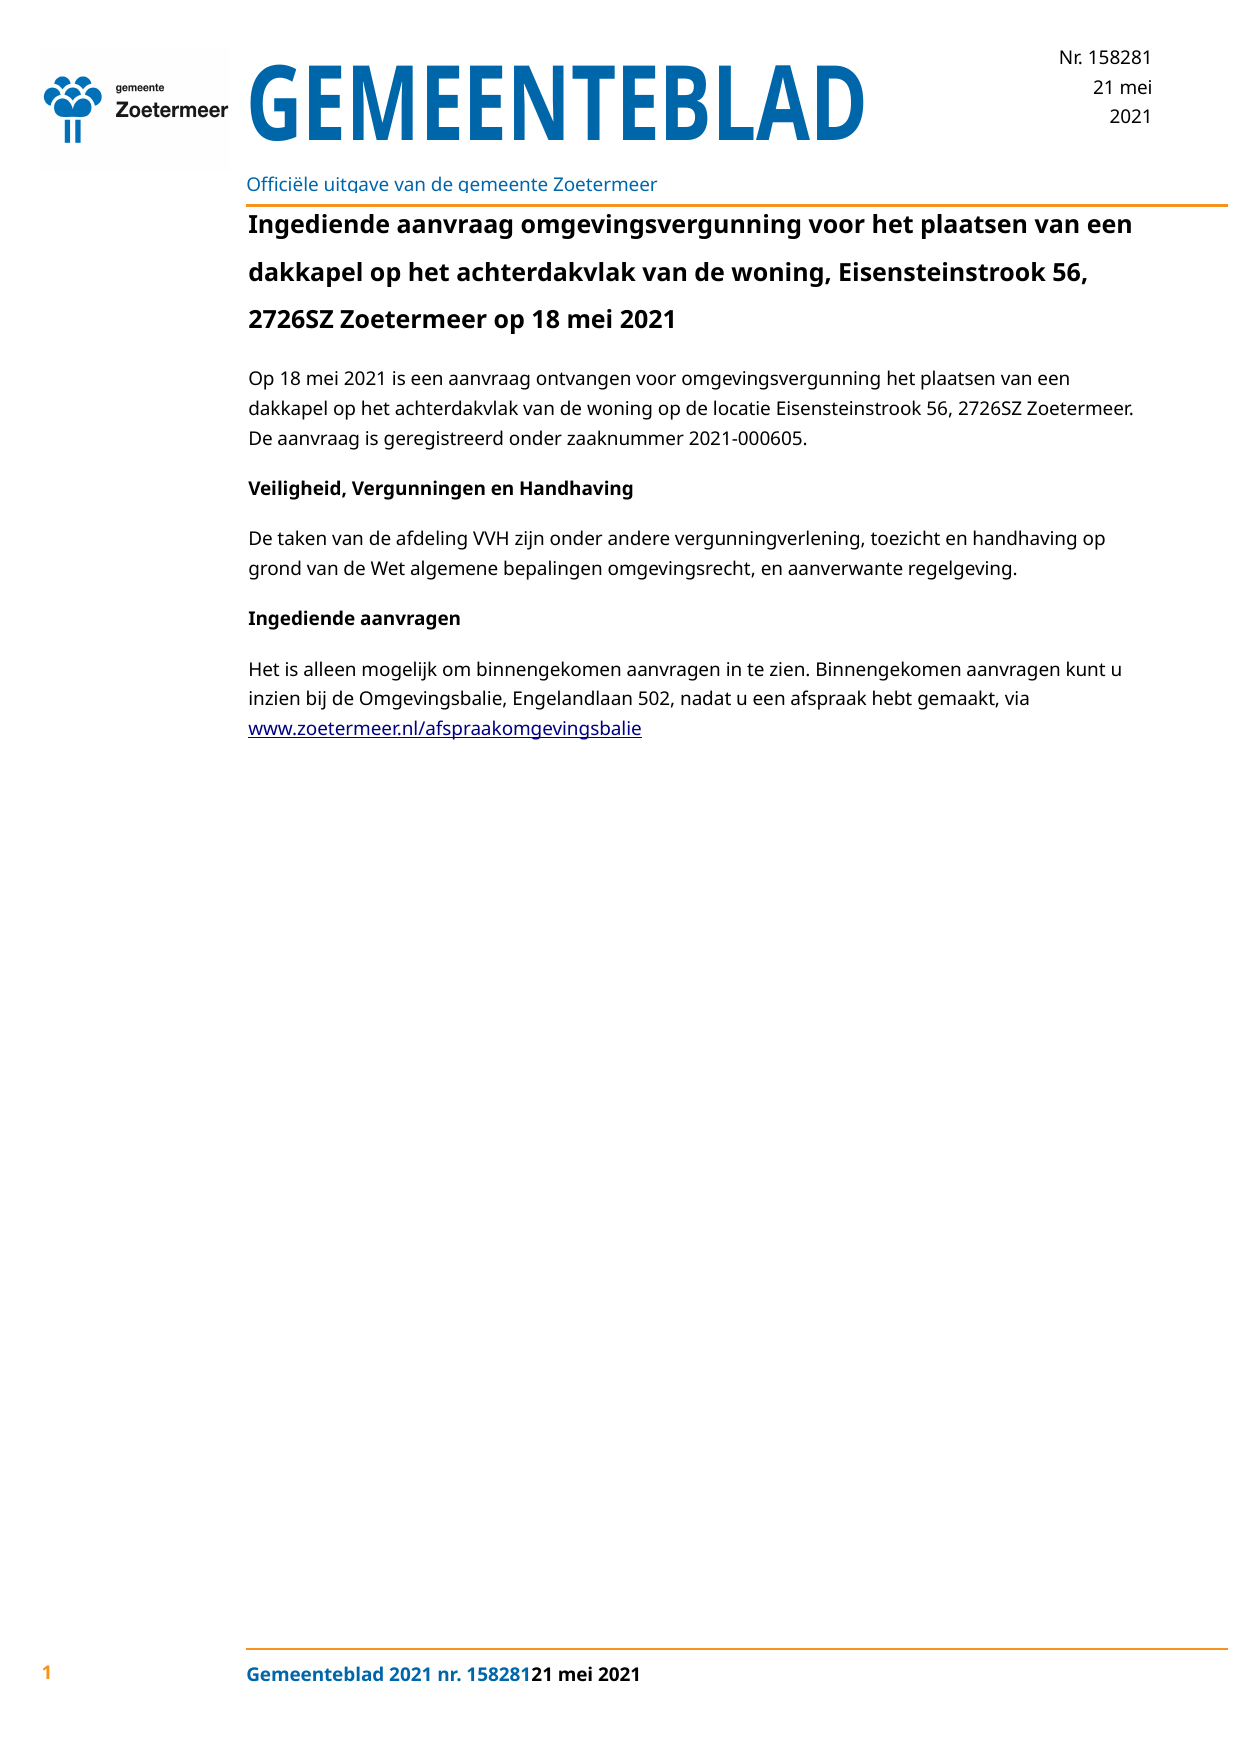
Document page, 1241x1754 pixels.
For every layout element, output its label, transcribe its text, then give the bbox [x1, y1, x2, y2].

text De taken van de afdeling VVH zijn onder andere vergunningverlening, toezicht en handhaving op grond van de Wet algemene bepalingen omgevingsrecht, en aanverwante regelgeving. [248, 526, 1152, 581]
text Op 18 mei 2021 is een aanvraag ontvangen voor omgevingsvergunning het plaatsen van een dakkapel op het achterdakvlak van de woning op de locatie Eisensteinstrook 56, 2726SZ Zoetermeer. De aanvraag is geregistreerd onder zaaknummer 2021-000605. [248, 366, 1152, 450]
text Ingediende aanvraag omgevingsvergunning voor het plaatsen van een dakkapel op het achterdakvlak van de woning, Eisensteinstrook 56, 2726SZ Zoetermeer op 18 mei 2021 [248, 207, 1152, 336]
text Het is alleen mogelijk om binnengekomen aanvragen in te zien. Binnengekomen aanvragen kunt u inzien bij de Omgevingsbalie, Engelandlaan 502, nadat u een afspraak hebt gemaakt, via www.zoetermeer.nl/afspraakomgevingsbalie [248, 656, 1152, 741]
text Ingediende aanvragen [248, 606, 1152, 631]
text Veiligheid, Vergunningen en Handhaving [248, 475, 1152, 501]
picture [41, 47, 231, 172]
